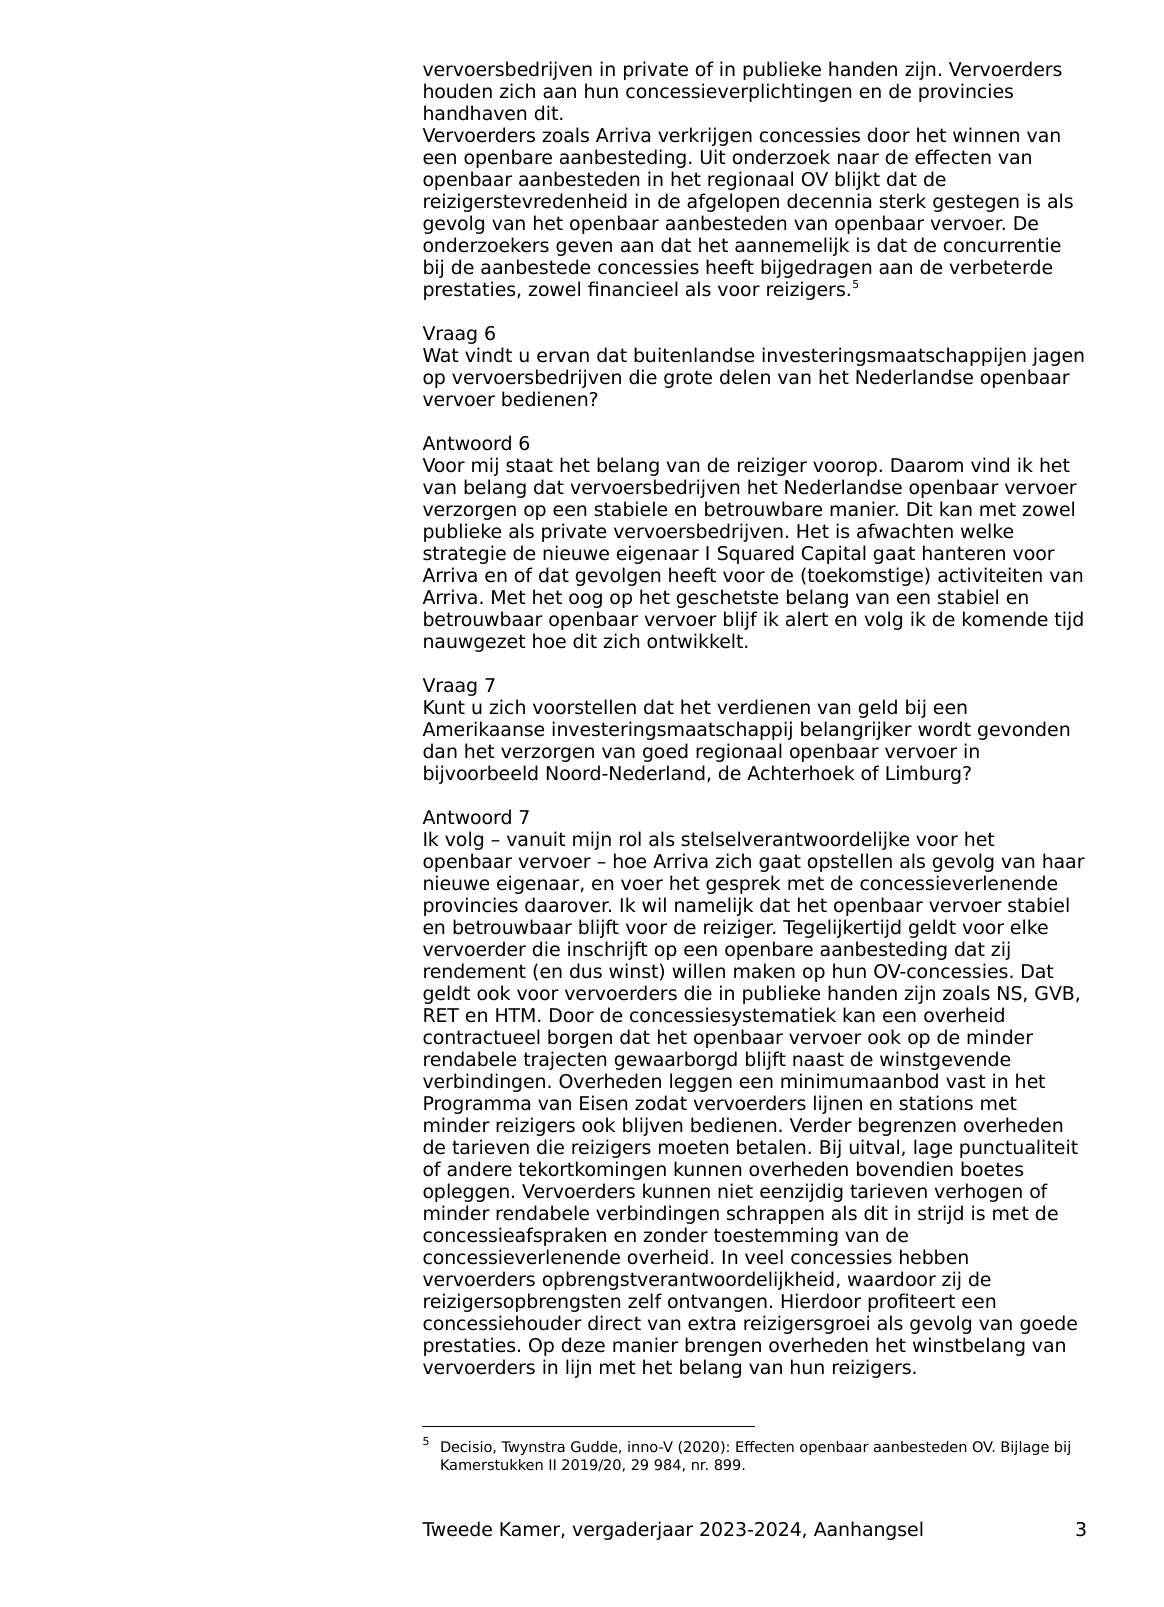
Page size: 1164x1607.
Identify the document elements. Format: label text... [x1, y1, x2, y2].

text Antwoord 6 [422, 433, 1087, 455]
text Antwoord 7 [422, 807, 1087, 829]
text Decisio, Twynstra Gudde, inno-V (2020): Effecten openbaar aanbesteden OV. Bijlage bij Kamerstukken II 2019/20, 29 984, nr. 899. [422, 1435, 1087, 1474]
text Voor mij staat het belang van de reiziger voorop. Daarom vind ik het van belang dat vervoersbedrijven het Nederlandse openbaar vervoer verzorgen op een stabiele en betrouwbare manier. Dit kan met zowel publieke als private vervoersbedrijven. Het is afwachten welke strategie de nieuwe eigenaar I Squared Capital gaat hanteren voor Arriva en of dat gevolgen heeft voor de (toekomstige) activiteiten van Arriva. Met het oog op het geschetste belang van een stabiel en betrouwbaar openbaar vervoer blijf ik alert en volg ik de komende tijd nauwgezet hoe dit zich ontwikkelt. [422, 455, 1087, 653]
text Vraag 7 [422, 675, 1087, 697]
text Vervoerders zoals Arriva verkrijgen concessies door het winnen van een openbare aanbesteding. Uit onderzoek naar de effecten van openbaar aanbesteden in het regionaal OV blijkt dat de reizigerstevredenheid in de afgelopen decennia sterk gestegen is als gevolg van het openbaar aanbesteden van openbaar vervoer. De onderzoekers geven aan dat het aannemelijk is dat de concurrentie bij de aanbestede concessies heeft bijgedragen aan de verbeterde prestaties, zowel financieel als voor reizigers. [422, 125, 1087, 301]
text Ik volg – vanuit mijn rol als stelselverantwoordelijke voor het openbaar vervoer – hoe Arriva zich gaat opstellen als gevolg van haar nieuwe eigenaar, en voer het gesprek met de concessieverlenende provincies daarover. Ik wil namelijk dat het openbaar vervoer stabiel en betrouwbaar blijft voor de reiziger. Tegelijkertijd geldt voor elke vervoerder die inschrijft op een openbare aanbesteding dat zij rendement (en dus winst) willen maken op hun OV-concessies. Dat geldt ook voor vervoerders die in publieke handen zijn zoals NS, GVB, RET en HTM. Door de concessiesystematiek kan een overheid contractueel borgen dat het openbaar vervoer ook op de minder rendabele trajecten gewaarborgd blijft naast de winstgevende verbindingen. Overheden leggen een minimumaanbod vast in het Programma van Eisen zodat vervoerders lijnen en stations met minder reizigers ook blijven bedienen. Verder begrenzen overheden de tarieven die reizigers moeten betalen. Bij uitval, lage punctualiteit of andere tekortkomingen kunnen overheden bovendien boetes opleggen. Vervoerders kunnen niet eenzijdig tarieven verhogen of minder rendabele verbindingen schrappen als dit in strijd is met de concessieafspraken en zonder toestemming van de concessieverlenende overheid. In veel concessies hebben vervoerders opbrengstverantwoordelijkheid, waardoor zij de reizigersopbrengsten zelf ontvangen. Hierdoor profiteert een concessiehouder direct van extra reizigersgroei als gevolg van goede prestaties. Op deze manier brengen overheden het winstbelang van vervoerders in lijn met het belang van hun reizigers. [422, 829, 1087, 1379]
text Wat vindt u ervan dat buitenlandse investeringsmaatschappijen jagen op vervoersbedrijven die grote delen van het Nederlandse openbaar vervoer bedienen? [422, 345, 1087, 411]
text Vraag 6 [422, 323, 1087, 345]
text vervoersbedrijven in private of in publieke handen zijn. Vervoerders houden zich aan hun concessieverplichtingen en de provincies handhaven dit. [422, 59, 1087, 125]
text Kunt u zich voorstellen dat het verdienen van geld bij een Amerikaanse investeringsmaatschappij belangrijker wordt gevonden dan het verzorgen van goed regionaal openbaar vervoer in bijvoorbeeld Noord-Nederland, de Achterhoek of Limburg? [422, 697, 1087, 785]
